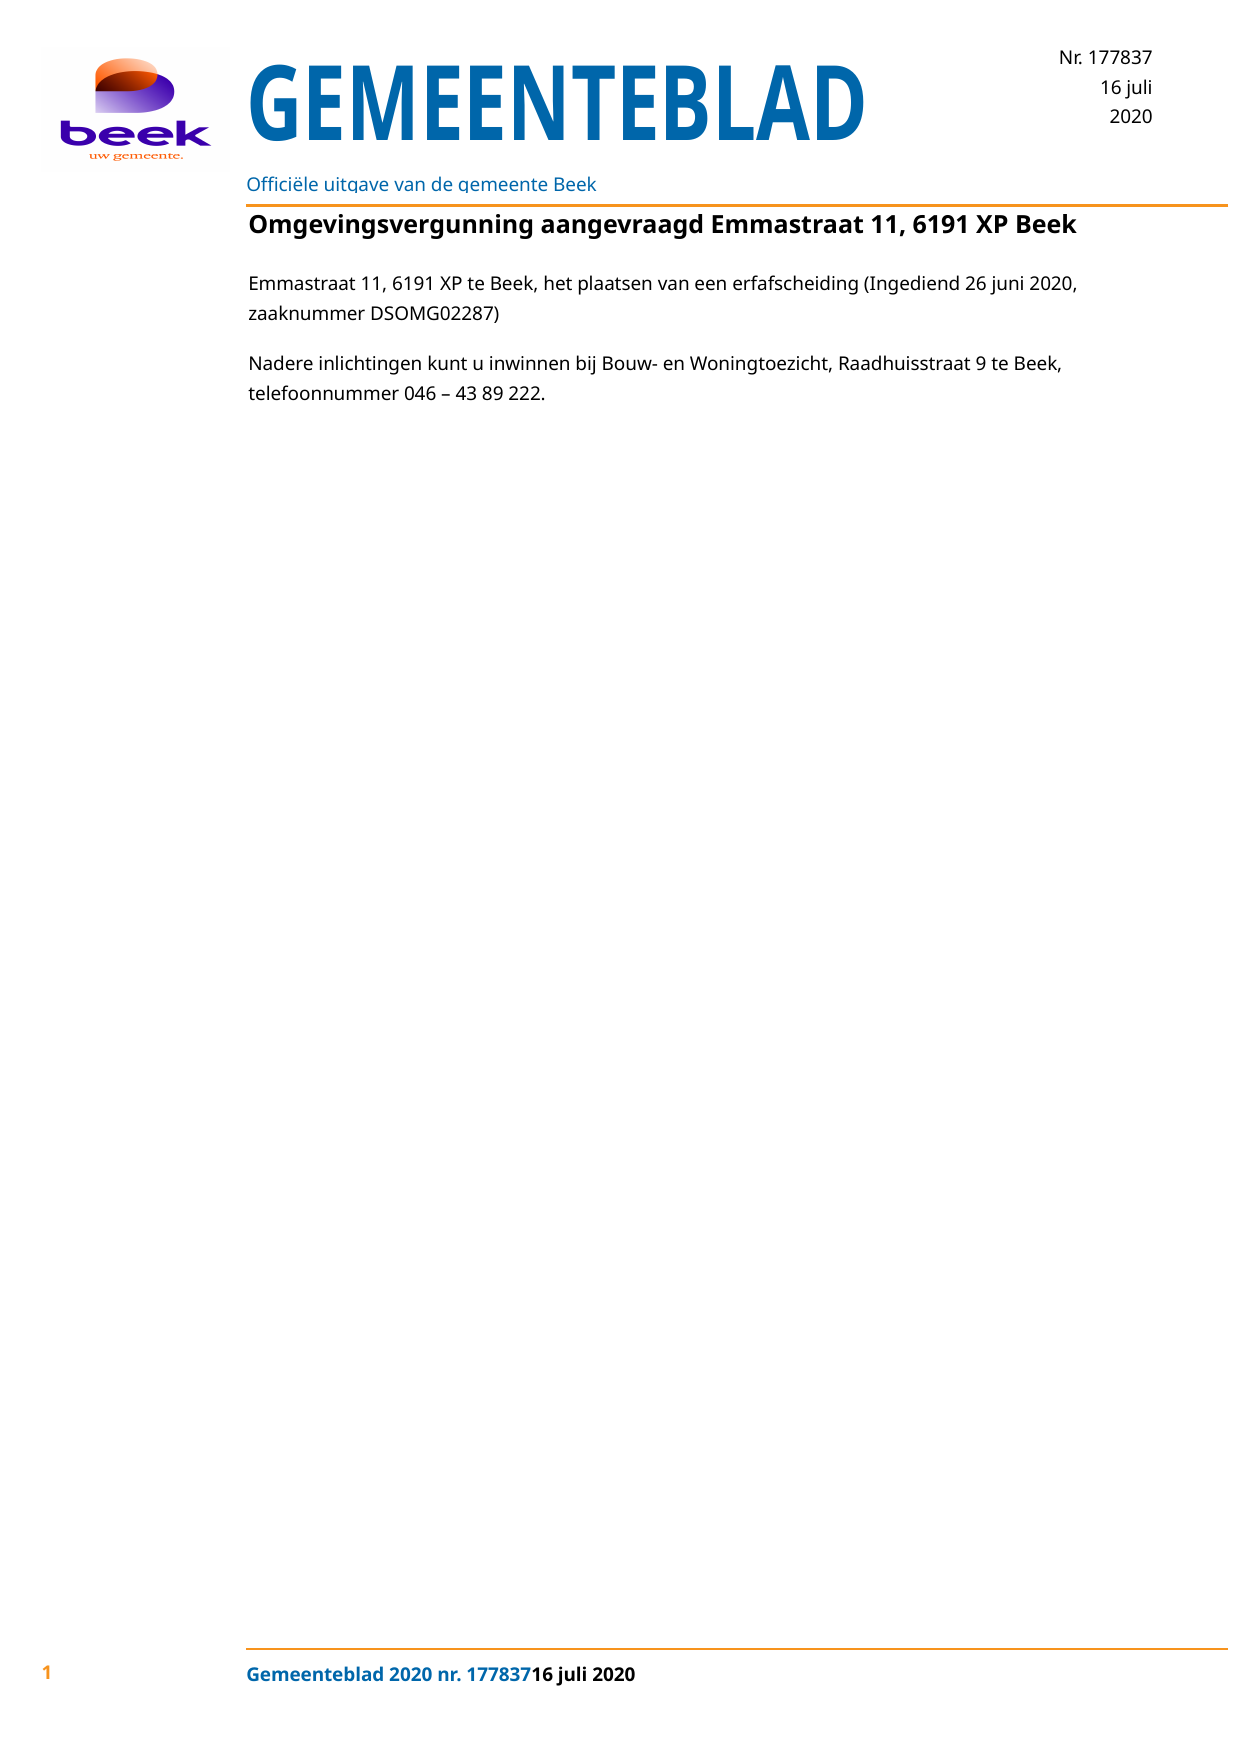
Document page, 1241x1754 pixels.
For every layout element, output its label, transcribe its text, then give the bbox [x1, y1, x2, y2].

picture [41, 47, 231, 172]
text Nadere inlichtingen kunt u inwinnen bij Bouw- en Woningtoezicht, Raadhuisstraat 9 te Beek, telefoonnummer 046 – 43 89 222. [248, 350, 1152, 406]
text Emmastraat 11, 6191 XP te Beek, het plaatsen van een erfafscheiding (Ingediend 26 juni 2020, zaaknummer DSOMG02287) [248, 270, 1152, 326]
text Omgevingsvergunning aangevraagd Emmastraat 11, 6191 XP Beek [248, 207, 1152, 241]
